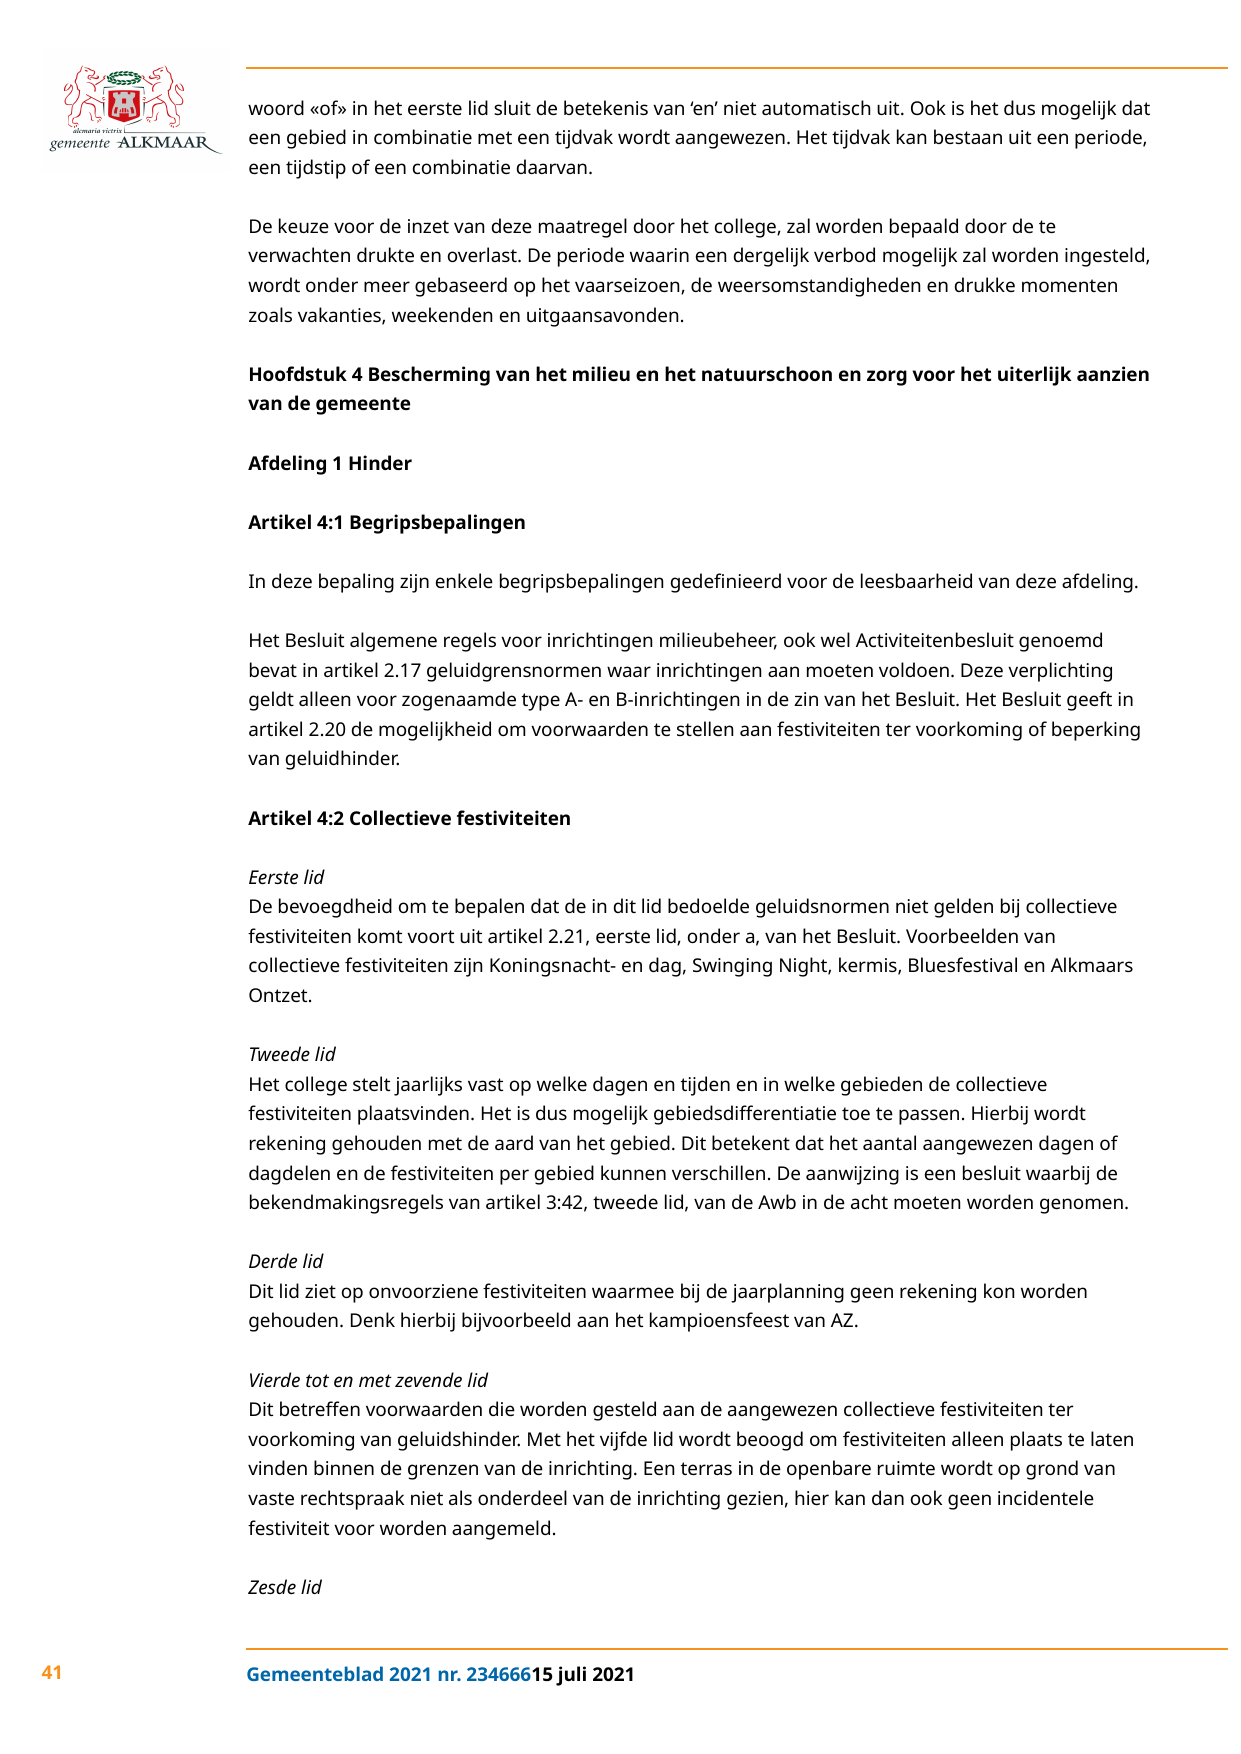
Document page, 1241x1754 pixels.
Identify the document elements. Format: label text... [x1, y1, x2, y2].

text Zesde lid [248, 1574, 1152, 1600]
text Vierde tot en met zevende lid [248, 1367, 1152, 1393]
text woord «of» in het eerste lid sluit de betekenis van ‘en’ niet automatisch uit. Ook is het dus mogelijk dat een gebied in combinatie met een tijdvak wordt aangewezen. Het tijdvak kan bestaan uit een periode, een tijdstip of een combinatie daarvan. [248, 95, 1152, 180]
text Het college stelt jaarlijks vast op welke dagen en tijden en in welke gebieden de collectieve festiviteiten plaatsvinden. Het is dus mogelijk gebiedsdifferentiatie toe te passen. Hierbij wordt rekening gehouden met de aard van het gebied. Dit betekent dat het aantal aangewezen dagen of dagdelen en de festiviteiten per gebied kunnen verschillen. De aanwijzing is een besluit waarbij de bekendmakingsregels van artikel 3:42, tweede lid, van de Awb in de acht moeten worden genomen. [248, 1071, 1152, 1215]
picture [41, 47, 231, 172]
text Artikel 4:1 Begripsbepalingen [248, 509, 1152, 535]
text Afdeling 1 Hinder [248, 450, 1152, 476]
text Artikel 4:2 Collectieve festiviteiten [248, 805, 1152, 831]
text Eerste lid [248, 864, 1152, 890]
text Het Besluit algemene regels voor inrichtingen milieubeheer, ook wel Activiteitenbesluit genoemd bevat in artikel 2.17 geluidgrensnormen waar inrichtingen aan moeten voldoen. Deze verplichting geldt alleen voor zogenaamde type A- en B-inrichtingen in de zin van het Besluit. Het Besluit geeft in artikel 2.20 de mogelijkheid om voorwaarden te stellen aan festiviteiten ter voorkoming of beperking van geluidhinder. [248, 627, 1152, 771]
text Derde lid [248, 1248, 1152, 1274]
text Dit betreffen voorwaarden die worden gesteld aan de aangewezen collectieve festiviteiten ter voorkoming van geluidshinder. Met het vijfde lid wordt beoogd om festiviteiten alleen plaats te laten vinden binnen de grenzen van de inrichting. Een terras in de openbare ruimte wordt op grond van vaste rechtspraak niet als onderdeel van de inrichting gezien, hier kan dan ook geen incidentele festiviteit voor worden aangemeld. [248, 1396, 1152, 1541]
text Hoofdstuk 4 Bescherming van het milieu en het natuurschoon en zorg voor het uiterlijk aanzien van de gemeente [248, 361, 1152, 416]
text De keuze voor de inzet van deze maatregel door het college, zal worden bepaald door de te verwachten drukte en overlast. De periode waarin een dergelijk verbod mogelijk zal worden ingesteld, wordt onder meer gebaseerd op het vaarseizoen, de weersomstandigheden en drukke momenten zoals vakanties, weekenden en uitgaansavonden. [248, 213, 1152, 328]
text De bevoegdheid om te bepalen dat de in dit lid bedoelde geluidsnormen niet gelden bij collectieve festiviteiten komt voort uit artikel 2.21, eerste lid, onder a, van het Besluit. Voorbeelden van collectieve festiviteiten zijn Koningsnacht- en dag, Swinging Night, kermis, Bluesfestival en Alkmaars Ontzet. [248, 893, 1152, 1008]
text Tweede lid [248, 1041, 1152, 1067]
text Dit lid ziet op onvoorziene festiviteiten waarmee bij de jaarplanning geen rekening kon worden gehouden. Denk hierbij bijvoorbeeld aan het kampioensfeest van AZ. [248, 1278, 1152, 1333]
text In deze bepaling zijn enkele begripsbepalingen gedefinieerd voor de leesbaarheid van deze afdeling. [248, 568, 1152, 594]
